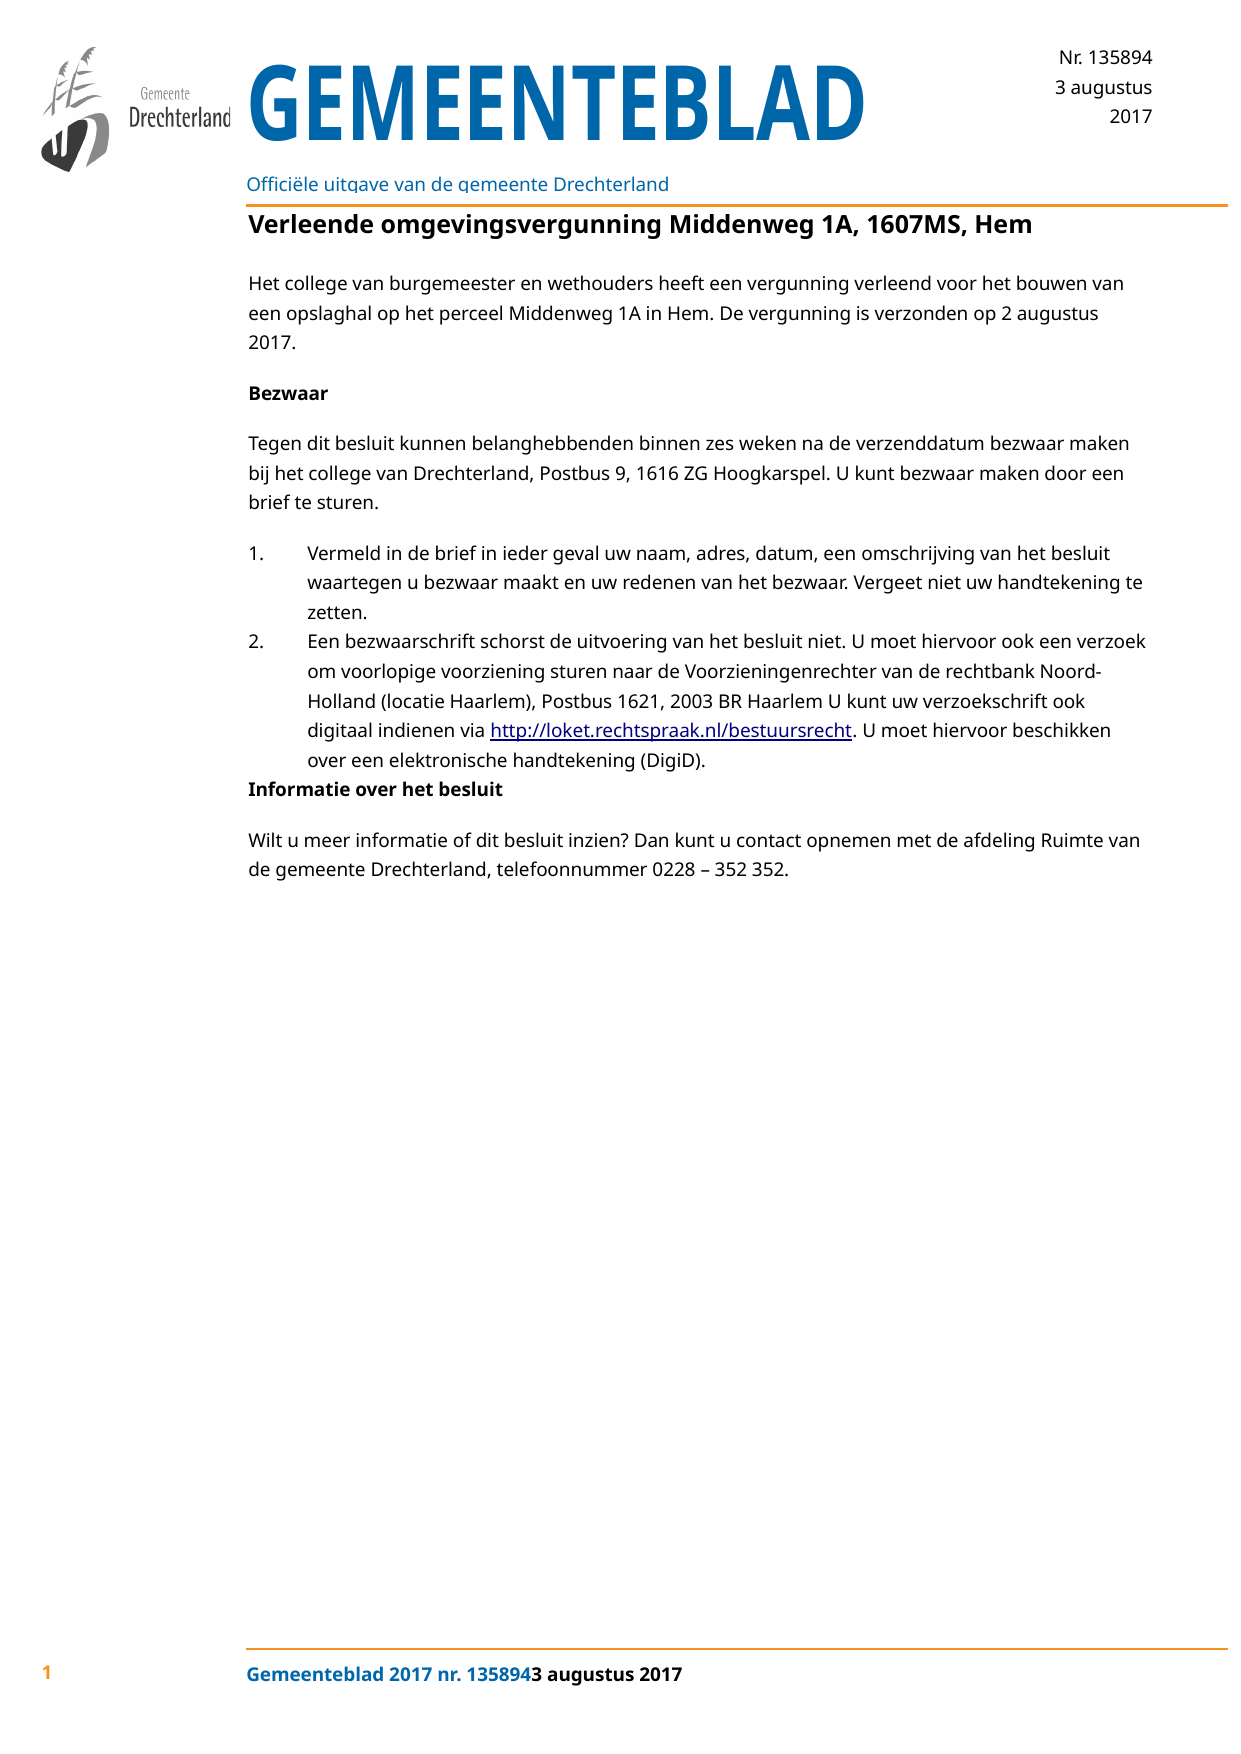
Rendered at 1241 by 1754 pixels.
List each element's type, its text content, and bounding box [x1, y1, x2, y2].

list Vermeld in de brief in ieder geval uw naam, adres, datum, een omschrijving van het besluit waartegen u bezwaar maakt en uw redenen van het bezwaar. Vergeet niet uw handtekening te zetten. [248, 540, 1152, 625]
text Bezwaar [248, 380, 1152, 406]
text Het college van burgemeester en wethouders heeft een vergunning verleend voor het bouwen van een opslaghal op het perceel Middenweg 1A in Hem. De vergunning is verzonden op 2 augustus 2017. [248, 270, 1152, 355]
text Wilt u meer informatie of dit besluit inzien? Dan kunt u contact opnemen met de afdeling Ruimte van de gemeente Drechterland, telefoonnummer 0228 – 352 352. [248, 827, 1152, 882]
text Informatie over het besluit [248, 777, 1152, 802]
list Een bezwaarschrift schorst de uitvoering van het besluit niet. U moet hiervoor ook een verzoek om voorlopige voorziening sturen naar de Voorzieningenrechter van de rechtbank Noord-Holland (locatie Haarlem), Postbus 1621, 2003 BR Haarlem U kunt uw verzoekschrift ook digitaal indienen via http://loket.rechtspraak.nl/bestuursrecht. U moet hiervoor beschikken over een elektronische handtekening (DigiD). [248, 629, 1152, 773]
picture [41, 47, 231, 172]
text Verleende omgevingsvergunning Middenweg 1A, 1607MS, Hem [248, 207, 1152, 241]
text Tegen dit besluit kunnen belanghebbenden binnen zes weken na de verzenddatum bezwaar maken bij het college van Drechterland, Postbus 9, 1616 ZG Hoogkarspel. U kunt bezwaar maken door een brief te sturen. [248, 430, 1152, 515]
